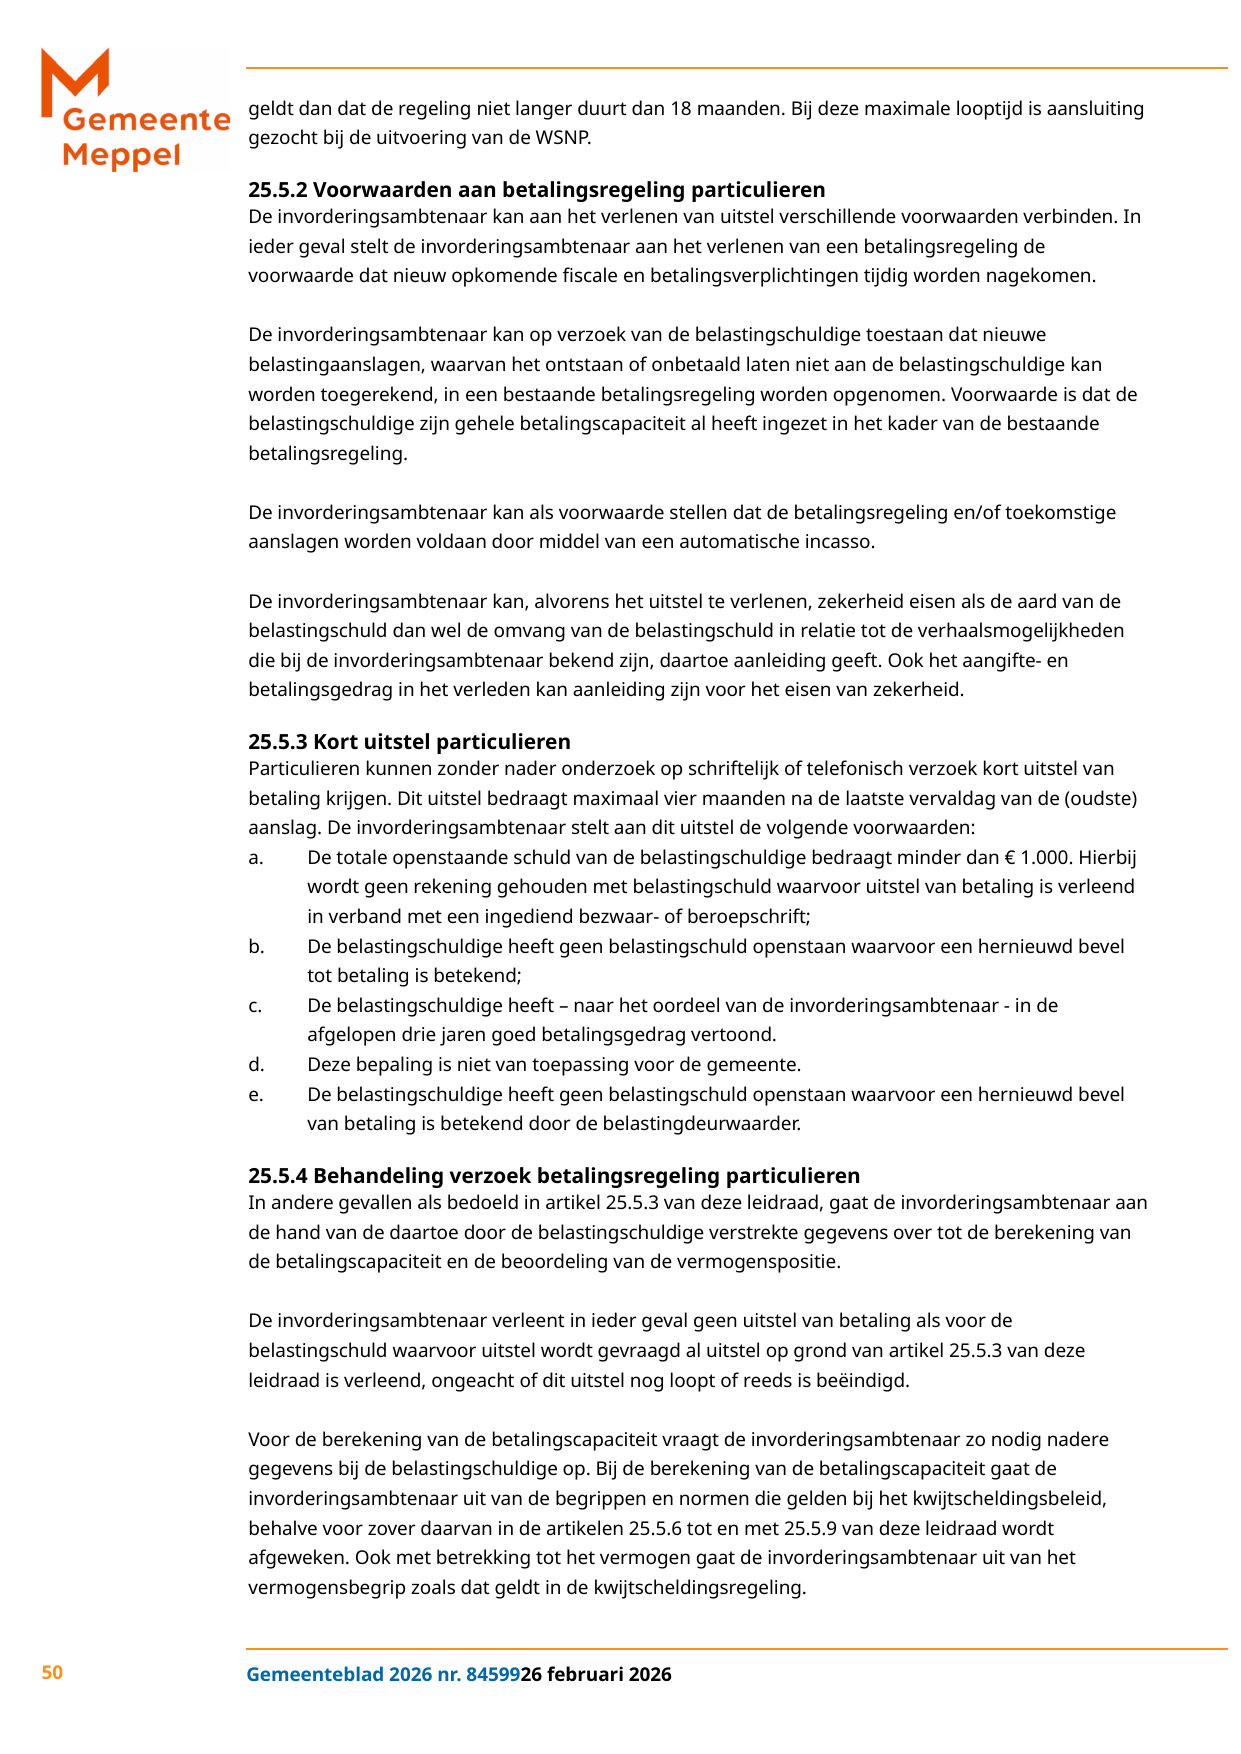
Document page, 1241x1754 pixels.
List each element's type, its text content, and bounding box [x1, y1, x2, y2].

text 25.5.2 Voorwaarden aan betalingsregeling particulieren [248, 175, 1152, 203]
text De invorderingsambtenaar kan als voorwaarde stellen dat de betalingsregeling en/of toekomstige aanslagen worden voldaan door middel van een automatische incasso. [248, 499, 1152, 554]
list De totale openstaande schuld van de belastingschuldige bedraagt minder dan € 1.000. Hierbij wordt geen rekening gehouden met belastingschuld waarvoor uitstel van betaling is verleend in verband met een ingediend bezwaar- of beroepschrift; [248, 844, 1152, 929]
text De invorderingsambtenaar kan, alvorens het uitstel te verlenen, zekerheid eisen als de aard van de belastingschuld dan wel de omvang van de belastingschuld in relatie tot de verhaalsmogelijkheden die bij de invorderingsambtenaar bekend zijn, daartoe aanleiding geeft. Ook het aangifte- en betalingsgedrag in het verleden kan aanleiding zijn voor het eisen van zekerheid. [248, 588, 1152, 702]
picture [41, 47, 231, 172]
text geldt dan dat de regeling niet langer duurt dan 18 maanden. Bij deze maximale looptijd is aansluiting gezocht bij de uitvoering van de WSNP. [248, 95, 1152, 150]
text De invorderingsambtenaar verleent in ieder geval geen uitstel van betaling als voor de belastingschuld waarvoor uitstel wordt gevraagd al uitstel op grond van artikel 25.5.3 van deze leidraad is verleend, ongeacht of dit uitstel nog loopt of reeds is beëindigd. [248, 1308, 1152, 1392]
text De invorderingsambtenaar kan aan het verlenen van uitstel verschillende voorwaarden verbinden. In ieder geval stelt de invorderingsambtenaar aan het verlenen van een betalingsregeling de voorwaarde dat nieuw opkomende fiscale en betalingsverplichtingen tijdig worden nagekomen. [248, 203, 1152, 288]
text Particulieren kunnen zonder nader onderzoek op schriftelijk of telefonisch verzoek kort uitstel van betaling krijgen. Dit uitstel bedraagt maximaal vier maanden na de laatste vervaldag van de (oudste) aanslag. De invorderingsambtenaar stelt aan dit uitstel de volgende voorwaarden: [248, 755, 1152, 840]
list De belastingschuldige heeft geen belastingschuld openstaan waarvoor een hernieuwd bevel van betaling is betekend door de belastingdeurwaarder. [248, 1081, 1152, 1136]
list Deze bepaling is niet van toepassing voor de gemeente. [248, 1051, 1152, 1077]
text 25.5.3 Kort uitstel particulieren [248, 727, 1152, 755]
list De belastingschuldige heeft geen belastingschuld openstaan waarvoor een hernieuwd bevel tot betaling is betekend; [248, 933, 1152, 988]
text 25.5.4 Behandeling verzoek betalingsregeling particulieren [248, 1161, 1152, 1189]
list De belastingschuldige heeft – naar het oordeel van de invorderingsambtenaar - in de afgelopen drie jaren goed betalingsgedrag vertoond. [248, 992, 1152, 1047]
text In andere gevallen als bedoeld in artikel 25.5.3 van deze leidraad, gaat de invorderingsambtenaar aan de hand van de daartoe door de belastingschuldige verstrekte gegevens over tot de berekening van de betalingscapaciteit en de beoordeling van de vermogenspositie. [248, 1189, 1152, 1274]
text De invorderingsambtenaar kan op verzoek van de belastingschuldige toestaan dat nieuwe belastingaanslagen, waarvan het ontstaan of onbetaald laten niet aan de belastingschuldige kan worden toegerekend, in een bestaande betalingsregeling worden opgenomen. Voorwaarde is dat de belastingschuldige zijn gehele betalingscapaciteit al heeft ingezet in het kader van de bestaande betalingsregeling. [248, 322, 1152, 466]
text Voor de berekening van de betalingscapaciteit vraagt de invorderingsambtenaar zo nodig nadere gegevens bij de belastingschuldige op. Bij de berekening van de betalingscapaciteit gaat de invorderingsambtenaar uit van de begrippen en normen die gelden bij het kwijtscheldingsbeleid, behalve voor zover daarvan in de artikelen 25.5.6 tot en met 25.5.9 van deze leidraad wordt afgeweken. Ook met betrekking tot het vermogen gaat de invorderingsambtenaar uit van het vermogensbegrip zoals dat geldt in de kwijtscheldingsregeling. [248, 1426, 1152, 1599]
